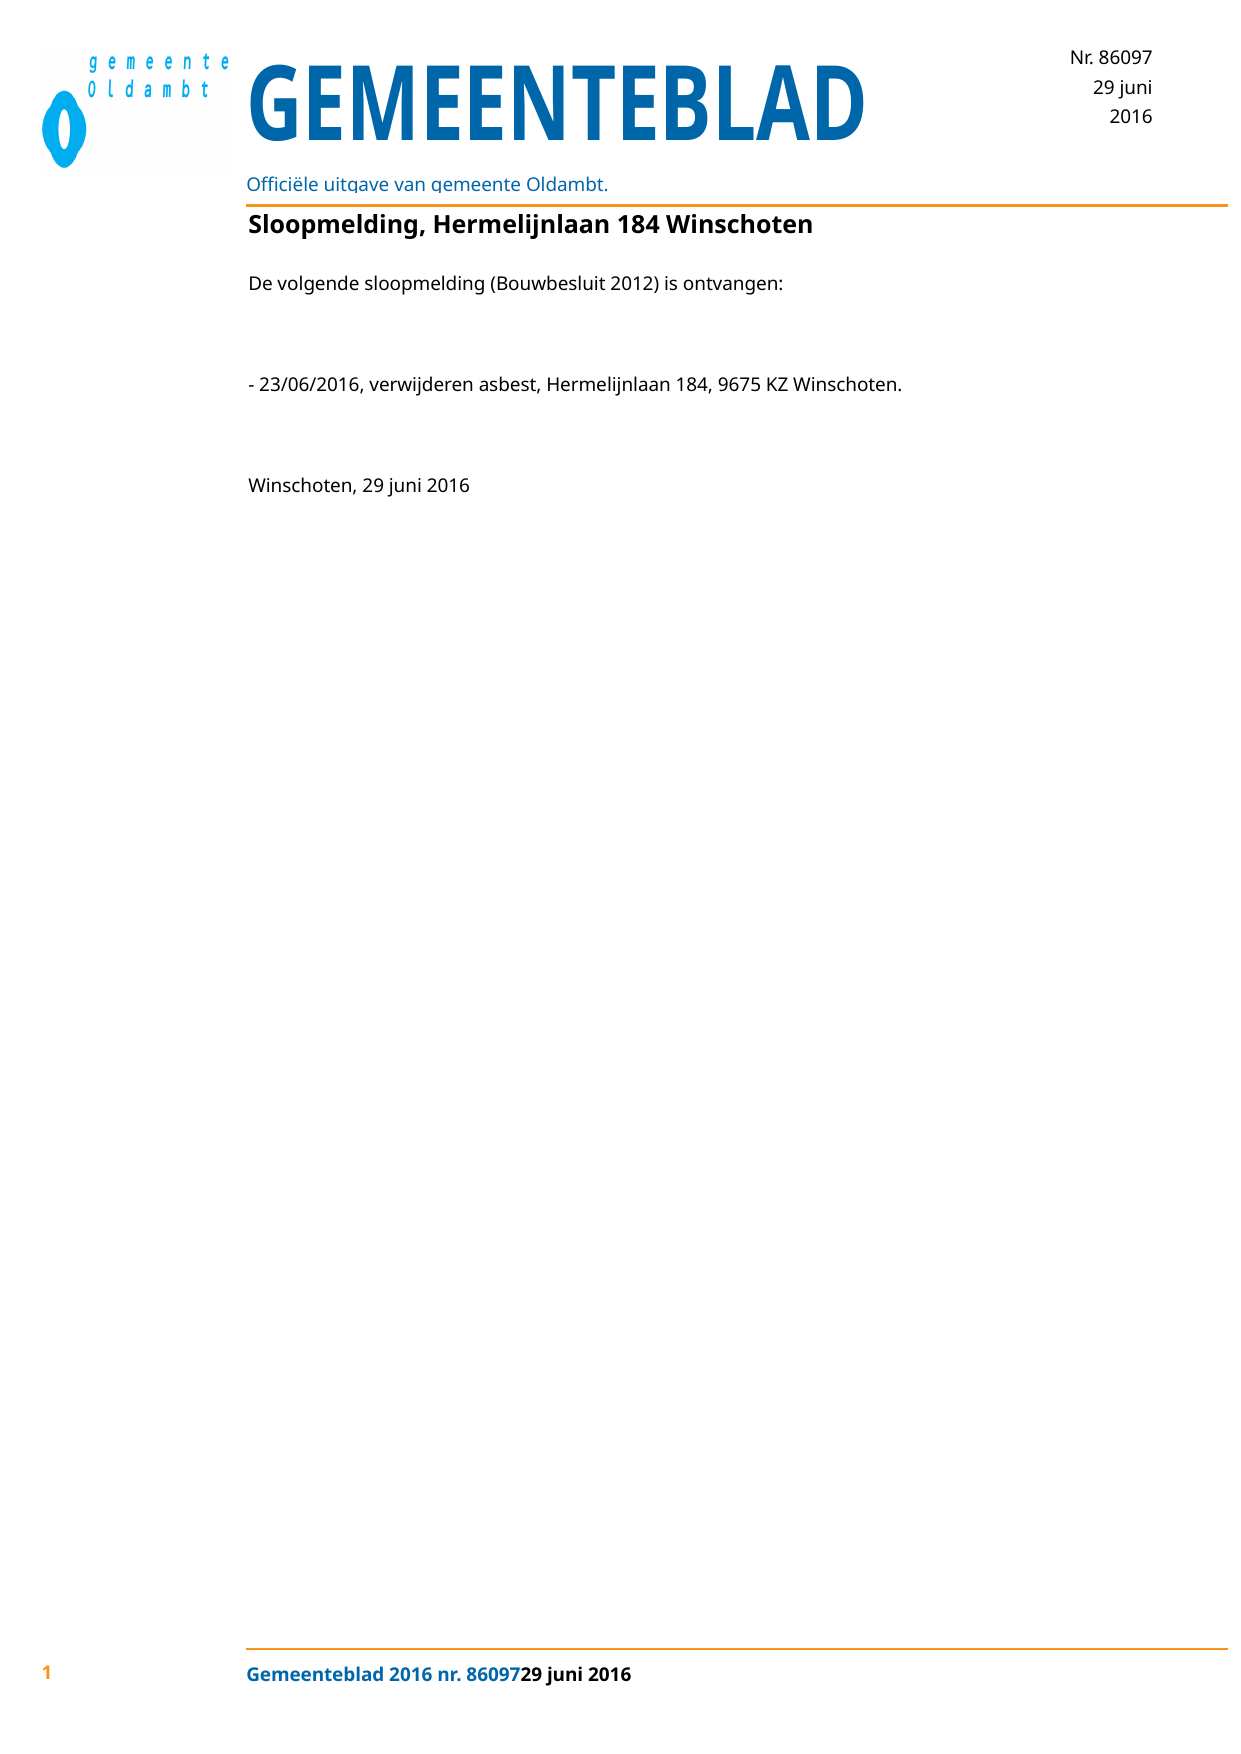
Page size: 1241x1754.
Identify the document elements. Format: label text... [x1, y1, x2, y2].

picture [41, 47, 231, 172]
text Winschoten, 29 juni 2016 [248, 472, 1152, 498]
text De volgende sloopmelding (Bouwbesluit 2012) is ontvangen: [248, 270, 1152, 296]
text Sloopmelding, Hermelijnlaan 184 Winschoten [248, 207, 1152, 241]
text - 23/06/2016, verwijderen asbest, Hermelijnlaan 184, 9675 KZ Winschoten. [248, 371, 1152, 397]
